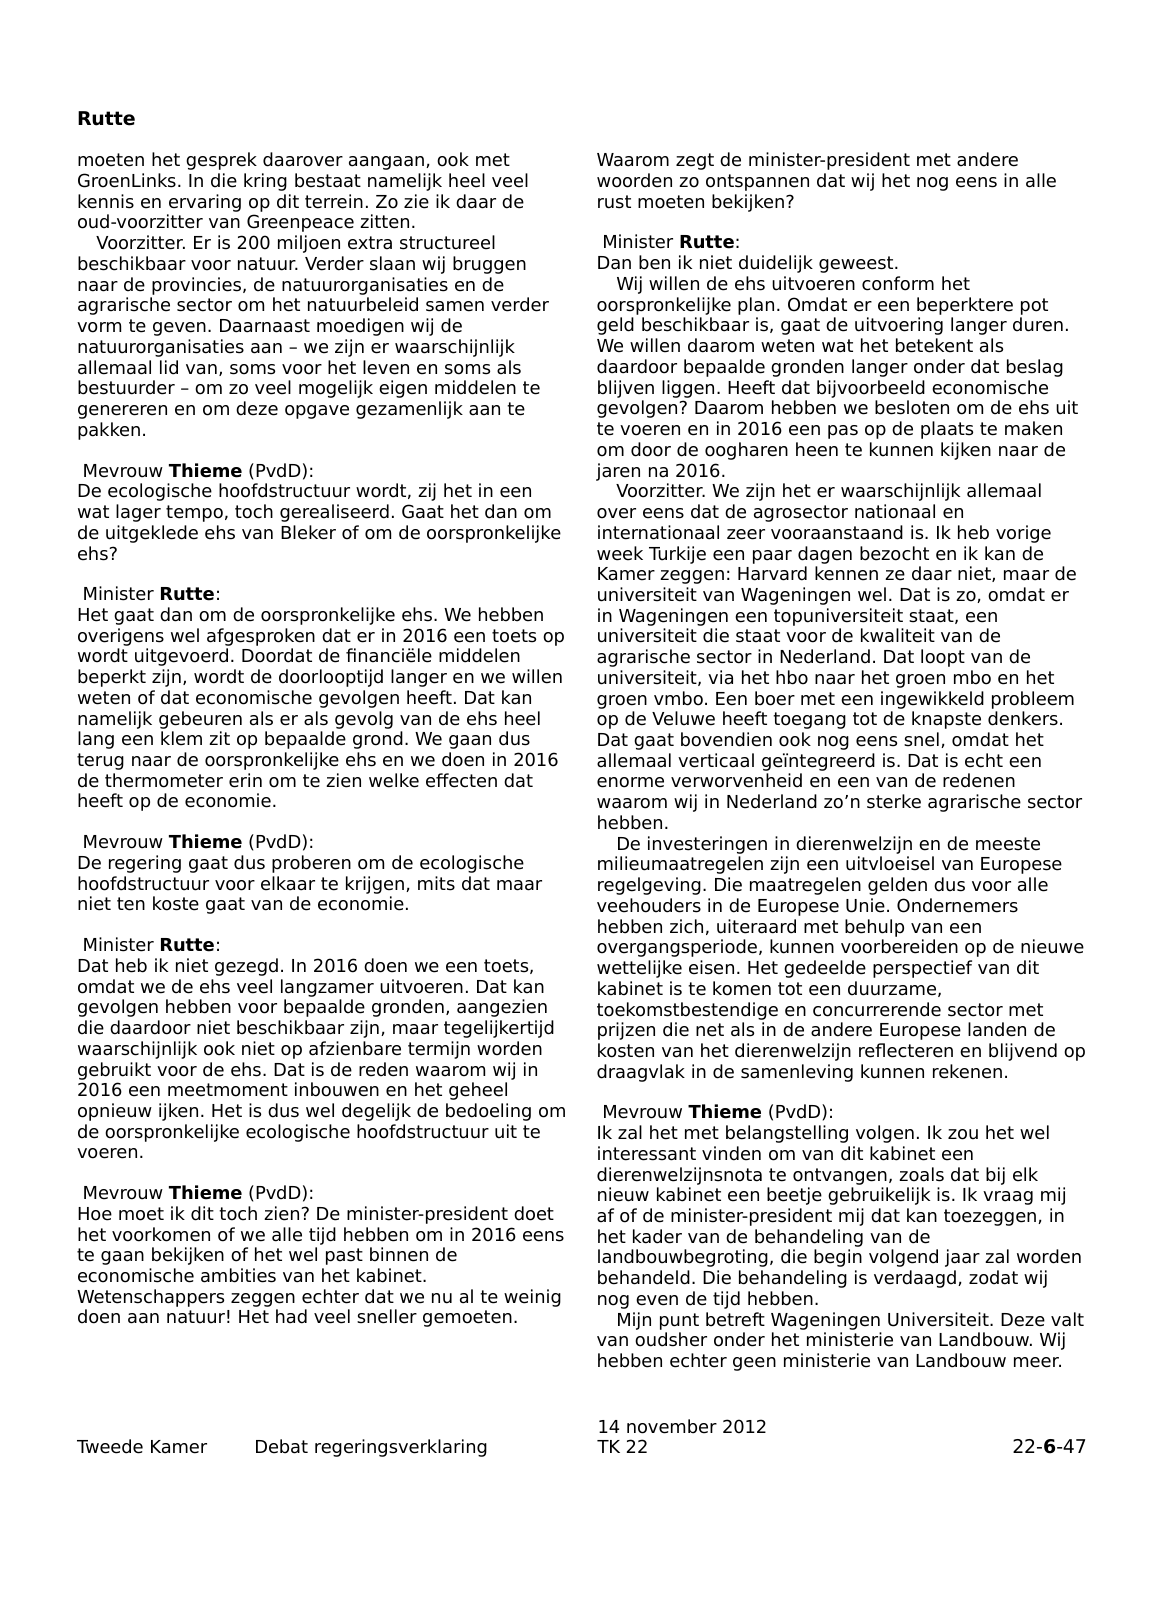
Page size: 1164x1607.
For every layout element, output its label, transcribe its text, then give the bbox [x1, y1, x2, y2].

text Mevrouw Thieme (PvdD): [77, 1183, 567, 1204]
text Mevrouw Thieme (PvdD): [596, 1102, 1087, 1123]
text Het gaat dan om de oorspronkelijke ehs. We hebben overigens wel afgesproken dat er in 2016 een toets op wordt uitgevoerd. Doordat de financiële middelen beperkt zijn, wordt de doorlooptijd langer en we willen weten of dat economische gevolgen heeft. Dat kan namelijk gebeuren als er als gevolg van de ehs heel lang een klem zit op bepaalde grond. We gaan dus terug naar de oorspronkelijke ehs en we doen in 2016 de thermometer erin om te zien welke effecten dat heeft op de economie. [77, 605, 567, 812]
text Dat heb ik niet gezegd. In 2016 doen we een toets, omdat we de ehs veel langzamer uitvoeren. Dat kan gevolgen hebben voor bepaalde gronden, aangezien die daardoor niet beschikbaar zijn, maar tegelijkertijd waarschijnlijk ook niet op afzienbare termijn worden gebruikt voor de ehs. Dat is de reden waarom wij in 2016 een meetmoment inbouwen en het geheel opnieuw ijken. Het is dus wel degelijk de bedoeling om de oorspronkelijke ecologische hoofdstructuur uit te voeren. [77, 956, 567, 1163]
text moeten het gesprek daarover aangaan, ook met GroenLinks. In die kring bestaat namelijk heel veel kennis en ervaring op dit terrein. Zo zie ik daar de oud-voorzitter van Greenpeace zitten. [77, 150, 567, 233]
text Hoe moet ik dit toch zien? De minister-president doet het voorkomen of we alle tijd hebben om in 2016 eens te gaan bekijken of het wel past binnen de economische ambities van het kabinet. Wetenschappers zeggen echter dat we nu al te weinig doen aan natuur! Het had veel sneller gemoeten. [77, 1204, 567, 1328]
text Waarom zegt de minister-president met andere woorden zo ontspannen dat wij het nog eens in alle rust moeten bekijken? [596, 150, 1087, 212]
text Mevrouw Thieme (PvdD): [77, 832, 567, 853]
text Wij willen de ehs uitvoeren conform het oorspronkelijke plan. Omdat er een beperktere pot geld beschikbaar is, gaat de uitvoering langer duren. We willen daarom weten wat het betekent als daardoor bepaalde gronden langer onder dat beslag blijven liggen. Heeft dat bijvoorbeeld economische gevolgen? Daarom hebben we besloten om de ehs uit te voeren en in 2016 een pas op de plaats te maken om door de oogharen heen te kunnen kijken naar de jaren na 2016. [596, 274, 1087, 481]
text Minister Rutte: [77, 584, 567, 605]
text Voorzitter. Er is 200 miljoen extra structureel beschikbaar voor natuur. Verder slaan wij bruggen naar de provincies, de natuurorganisaties en de agrarische sector om het natuurbeleid samen verder vorm te geven. Daarnaast moedigen wij de natuurorganisaties aan – we zijn er waarschijnlijk allemaal lid van, soms voor het leven en soms als bestuurder – om zo veel mogelijk eigen middelen te genereren en om deze opgave gezamenlijk aan te pakken. [77, 233, 567, 440]
text De regering gaat dus proberen om de ecologische hoofdstructuur voor elkaar te krijgen, mits dat maar niet ten koste gaat van de economie. [77, 853, 567, 915]
text Voorzitter. We zijn het er waarschijnlijk allemaal over eens dat de agrosector nationaal en internationaal zeer vooraanstaand is. Ik heb vorige week Turkije een paar dagen bezocht en ik kan de Kamer zeggen: Harvard kennen ze daar niet, maar de universiteit van Wageningen wel. Dat is zo, omdat er in Wageningen een topuniversiteit staat, een universiteit die staat voor de kwaliteit van de agrarische sector in Nederland. Dat loopt van de universiteit, via het hbo naar het groen mbo en het groen vmbo. Een boer met een ingewikkeld probleem op de Veluwe heeft toegang tot de knapste denkers. Dat gaat bovendien ook nog eens snel, omdat het allemaal verticaal geïntegreerd is. Dat is echt een enorme verworvenheid en een van de redenen waarom wij in Nederland zo’n sterke agrarische sector hebben. [596, 481, 1087, 833]
text Mijn punt betreft Wageningen Universiteit. Deze valt van oudsher onder het ministerie van Landbouw. Wij hebben echter geen ministerie van Landbouw meer. [596, 1309, 1087, 1372]
text Minister Rutte: [596, 232, 1087, 253]
text Mevrouw Thieme (PvdD): [77, 460, 567, 481]
text Dan ben ik niet duidelijk geweest. [596, 253, 1087, 274]
text De investeringen in dierenwelzijn en de meeste milieumaatregelen zijn een uitvloeisel van Europese regelgeving. Die maatregelen gelden dus voor alle veehouders in de Europese Unie. Ondernemers hebben zich, uiteraard met behulp van een overgangsperiode, kunnen voorbereiden op de nieuwe wettelijke eisen. Het gedeelde perspectief van dit kabinet is te komen tot een duurzame, toekomstbestendige en concurrerende sector met prijzen die net als in de andere Europese landen de kosten van het dierenwelzijn reflecteren en blijvend op draagvlak in de samenleving kunnen rekenen. [596, 833, 1087, 1082]
text De ecologische hoofdstructuur wordt, zij het in een wat lager tempo, toch gerealiseerd. Gaat het dan om de uitgeklede ehs van Bleker of om de oorspronkelijke ehs? [77, 481, 567, 564]
text Ik zal het met belangstelling volgen. Ik zou het wel interessant vinden om van dit kabinet een dierenwelzijnsnota te ontvangen, zoals dat bij elk nieuw kabinet een beetje gebruikelijk is. Ik vraag mij af of de minister-president mij dat kan toezeggen, in het kader van de behandeling van de landbouwbegroting, die begin volgend jaar zal worden behandeld. Die behandeling is verdaagd, zodat wij nog even de tijd hebben. [596, 1123, 1087, 1309]
text Minister Rutte: [77, 935, 567, 956]
